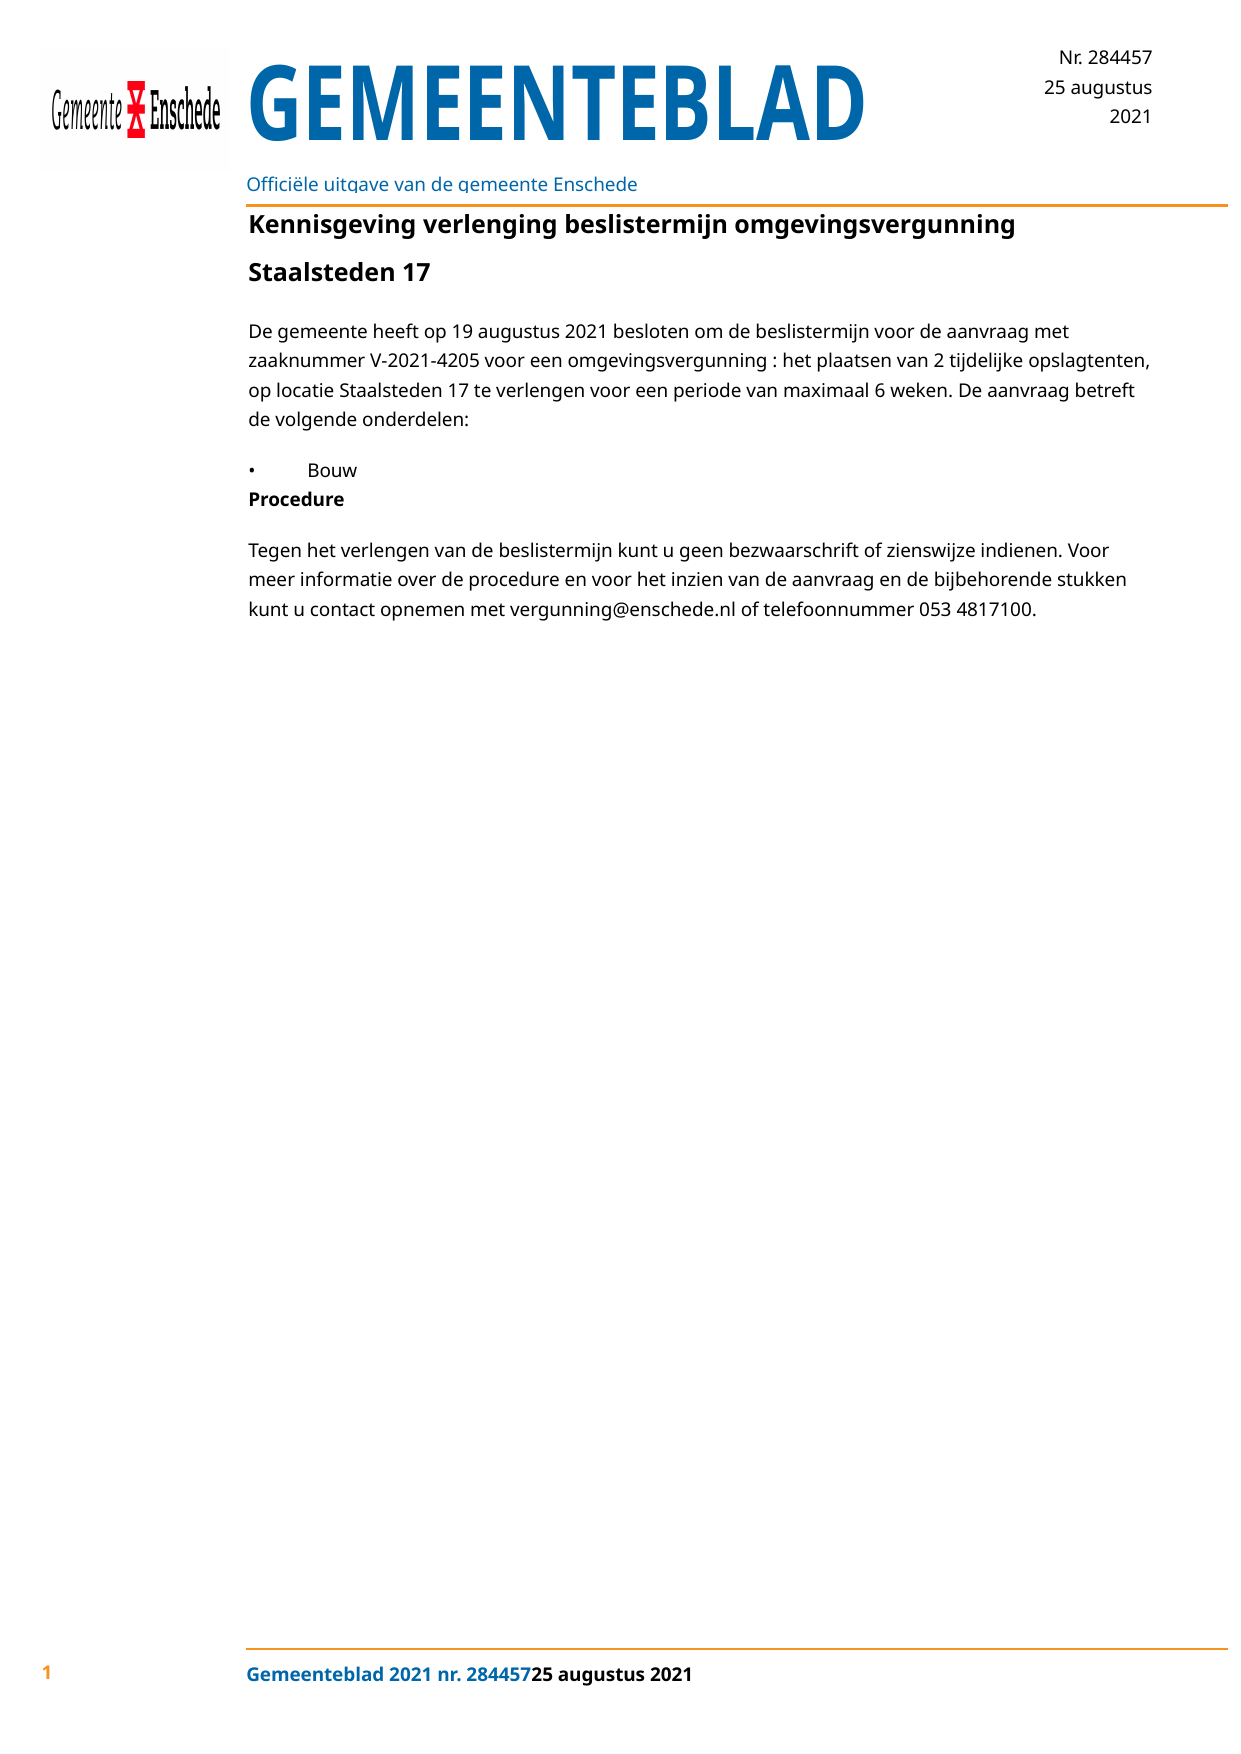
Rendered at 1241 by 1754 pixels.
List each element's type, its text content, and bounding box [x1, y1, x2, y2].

text Procedure [248, 487, 1152, 512]
list Bouw [248, 457, 1152, 483]
picture [41, 47, 231, 172]
text Tegen het verlengen van de beslistermijn kunt u geen bezwaarschrift of zienswijze indienen. Voor meer informatie over de procedure en voor het inzien van de aanvraag en de bijbehorende stukken kunt u contact opnemen met vergunning@enschede.nl of telefoonnummer 053 4817100. [248, 537, 1152, 622]
text Kennisgeving verlenging beslistermijn omgevingsvergunning Staalsteden 17 [248, 207, 1152, 288]
text De gemeente heeft op 19 augustus 2021 besloten om de beslistermijn voor de aanvraag met zaaknummer V-2021-4205 voor een omgevingsvergunning : het plaatsen van 2 tijdelijke opslagtenten, op locatie Staalsteden 17 te verlengen voor een periode van maximaal 6 weken. De aanvraag betreft de volgende onderdelen: [248, 318, 1152, 432]
